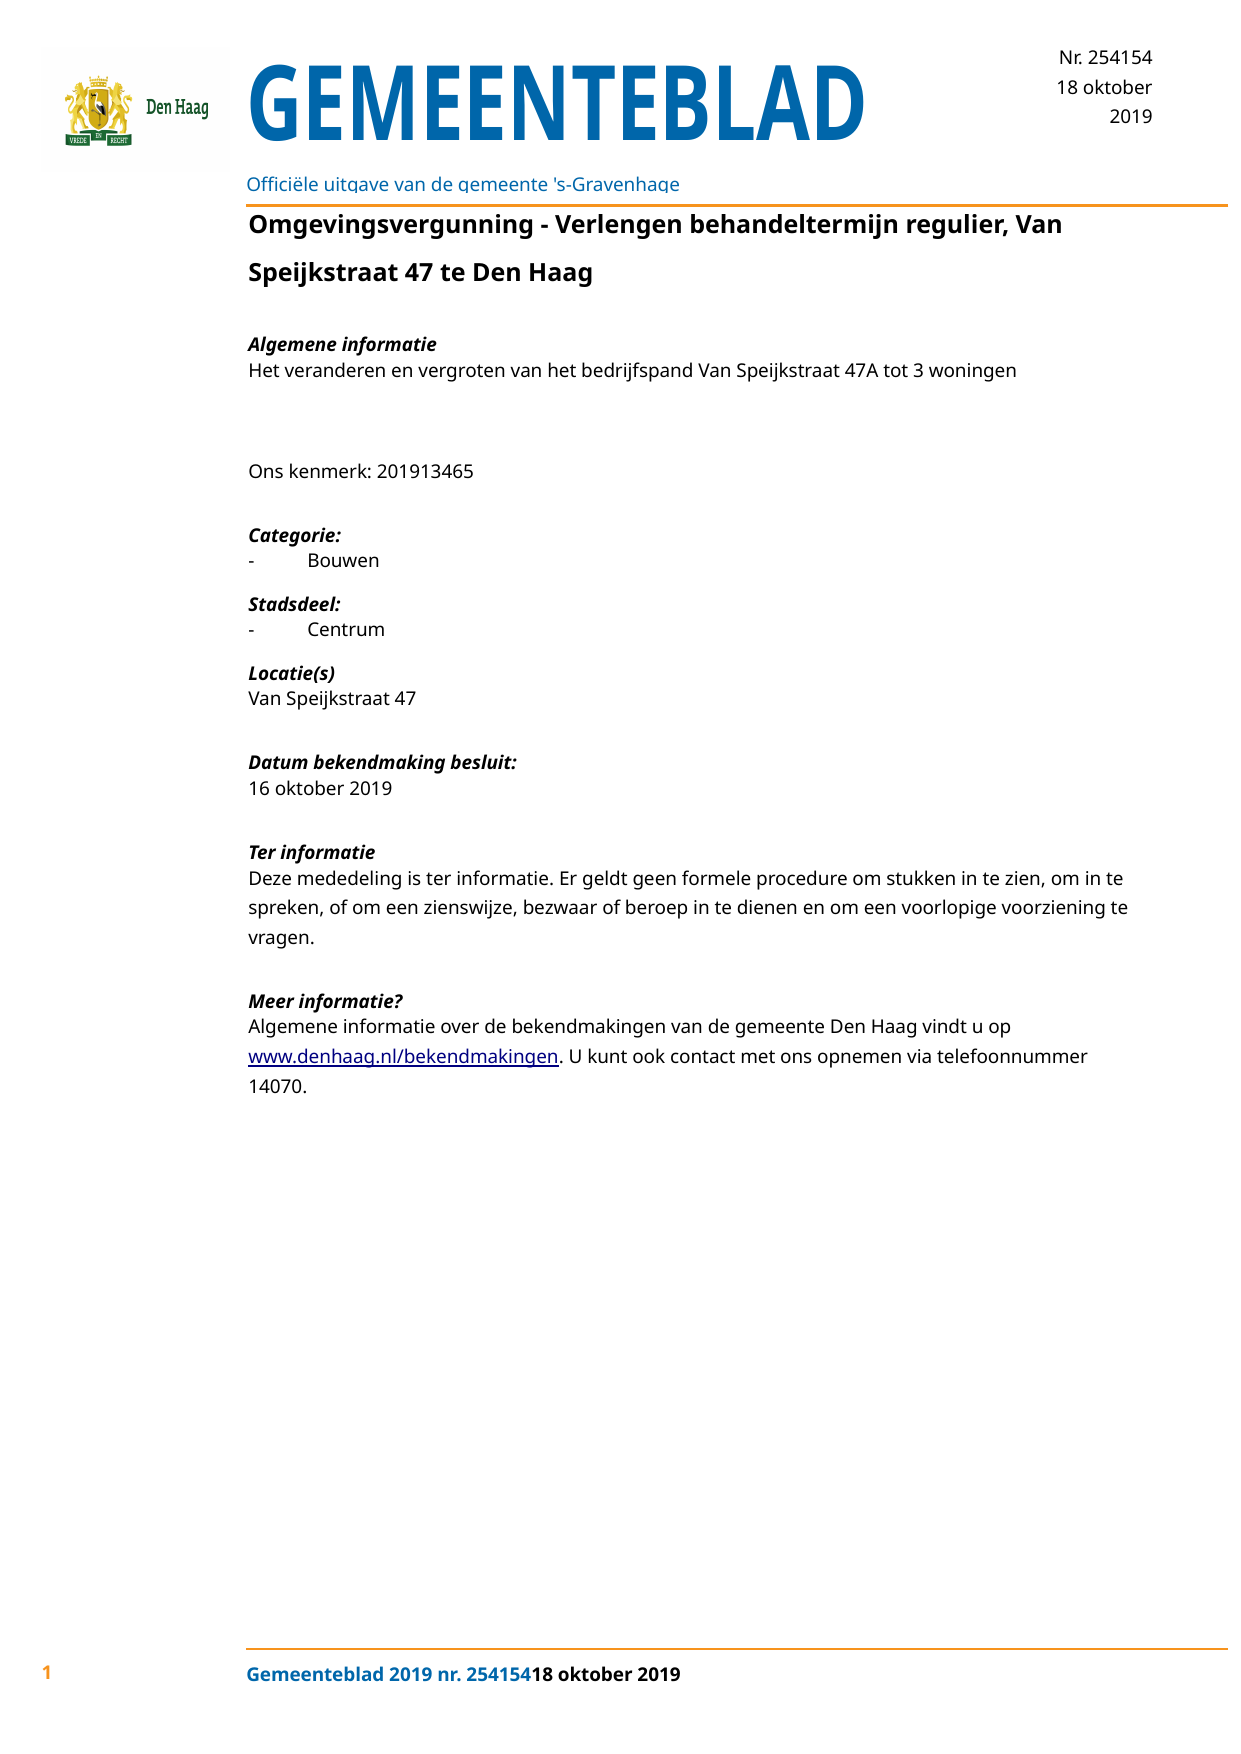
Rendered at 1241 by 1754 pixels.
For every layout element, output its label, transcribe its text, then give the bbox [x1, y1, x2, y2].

text Het veranderen en vergroten van het bedrijfspand Van Speijkstraat 47A tot 3 woningen [248, 357, 1152, 383]
list Centrum [248, 617, 1152, 642]
text Van Speijkstraat 47 [248, 685, 1152, 711]
text Algemene informatie [248, 331, 1152, 357]
text 16 oktober 2019 [248, 775, 1152, 801]
text Ter informatie [248, 839, 1152, 865]
text Algemene informatie over de bekendmakingen van de gemeente Den Haag vindt u op www.denhaag.nl/bekendmakingen. U kunt ook contact met ons opnemen via telefoonnummer 14070. [248, 1014, 1152, 1098]
text Locatie(s) [248, 660, 1152, 685]
text Omgevingsvergunning - Verlengen behandeltermijn regulier, Van Speijkstraat 47 te Den Haag [248, 207, 1152, 288]
text Datum bekendmaking besluit: [248, 749, 1152, 775]
text Meer informatie? [248, 988, 1152, 1014]
picture [41, 47, 231, 172]
text Categorie: [248, 522, 1152, 548]
text Ons kenmerk: 201913465 [248, 458, 1152, 484]
text Deze mededeling is ter informatie. Er geldt geen formele procedure om stukken in te zien, om in te spreken, of om een zienswijze, bezwaar of beroep in te dienen en om een voorlopige voorziening te vragen. [248, 865, 1152, 950]
list Bouwen [248, 548, 1152, 573]
text Stadsdeel: [248, 591, 1152, 617]
